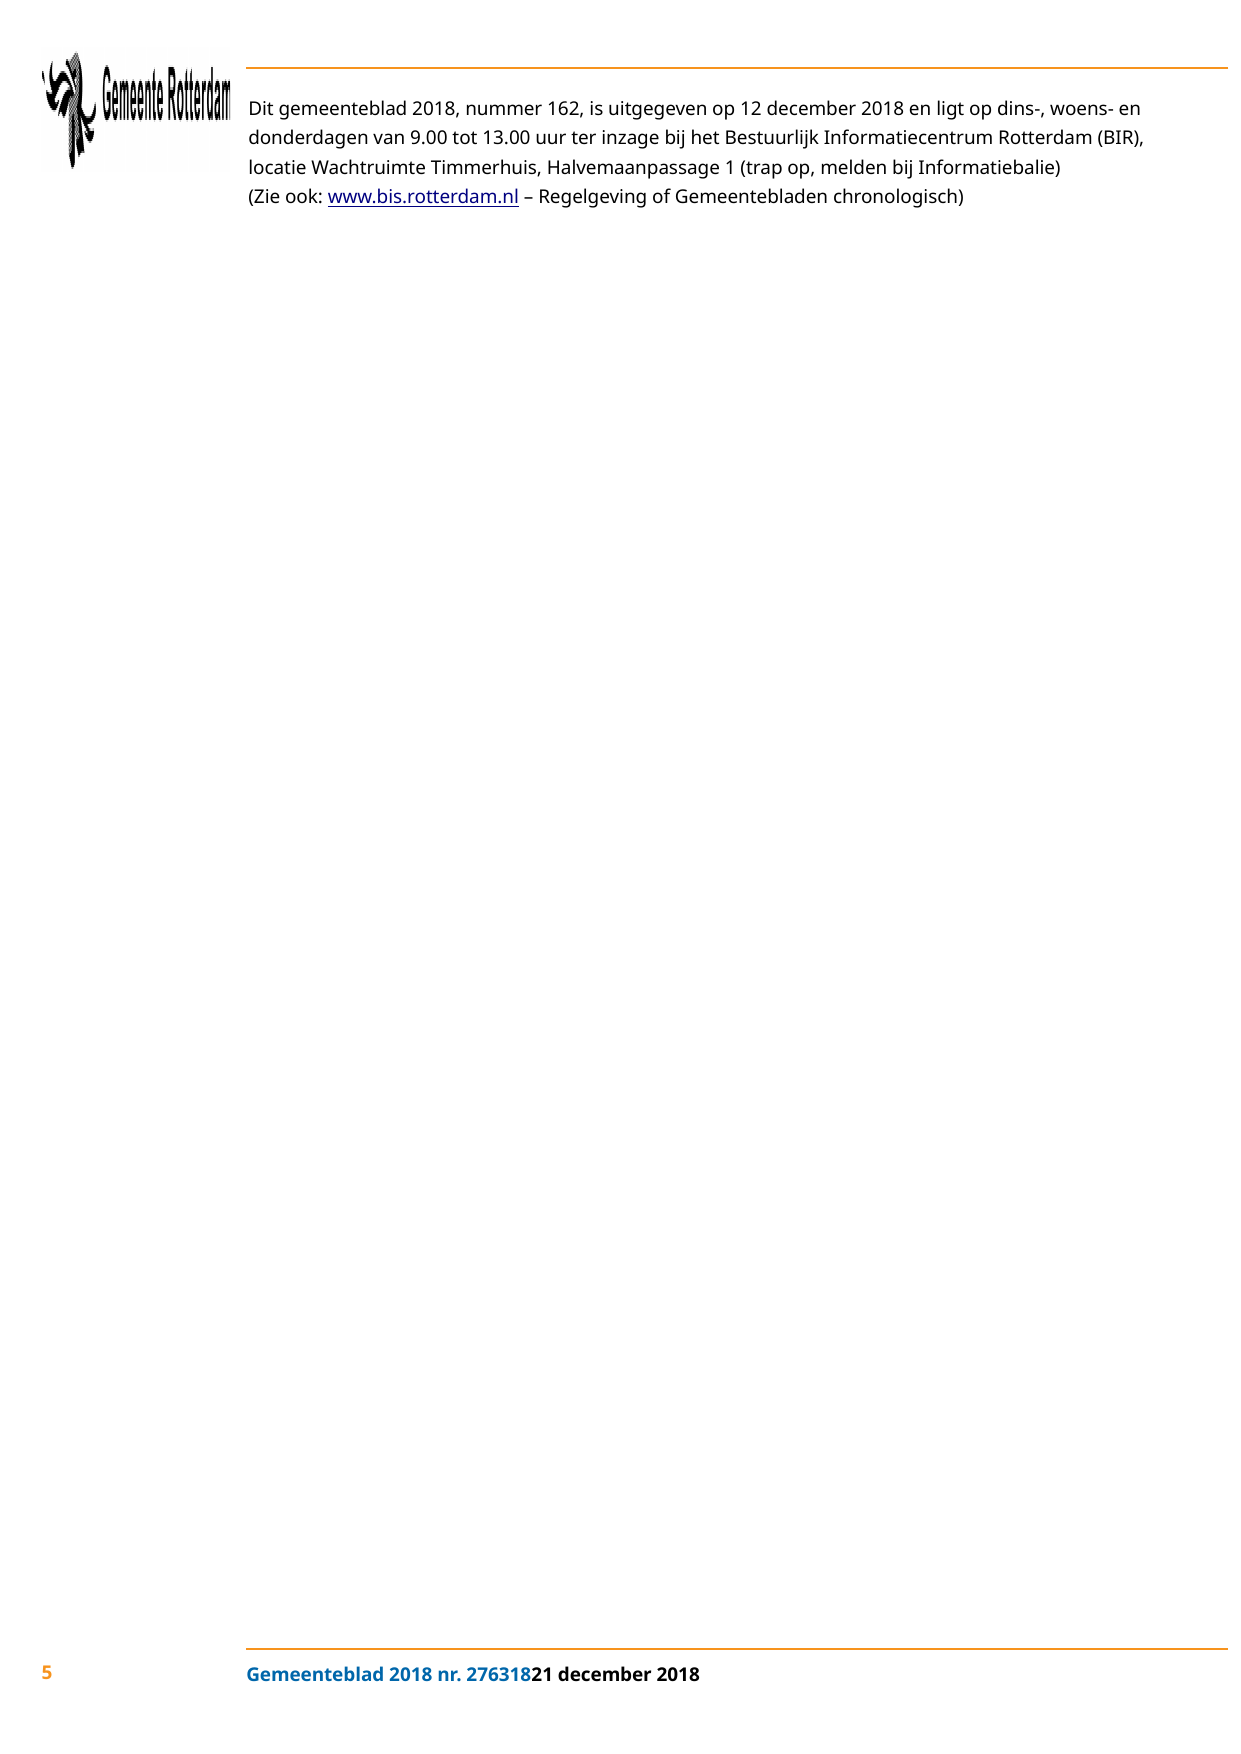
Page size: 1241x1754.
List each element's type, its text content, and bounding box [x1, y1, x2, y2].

picture [41, 47, 231, 172]
text (Zie ook: www.bis.rotterdam.nl – Regelgeving of Gemeentebladen chronologisch) [248, 184, 1152, 209]
text Dit gemeenteblad 2018, nummer 162, is uitgegeven op 12 december 2018 en ligt op dins-, woens- en donderdagen van 9.00 tot 13.00 uur ter inzage bij het Bestuurlijk Informatiecentrum Rotterdam (BIR), locatie Wachtruimte Timmerhuis, Halvemaanpassage 1 (trap op, melden bij Informatiebalie) [248, 95, 1152, 180]
